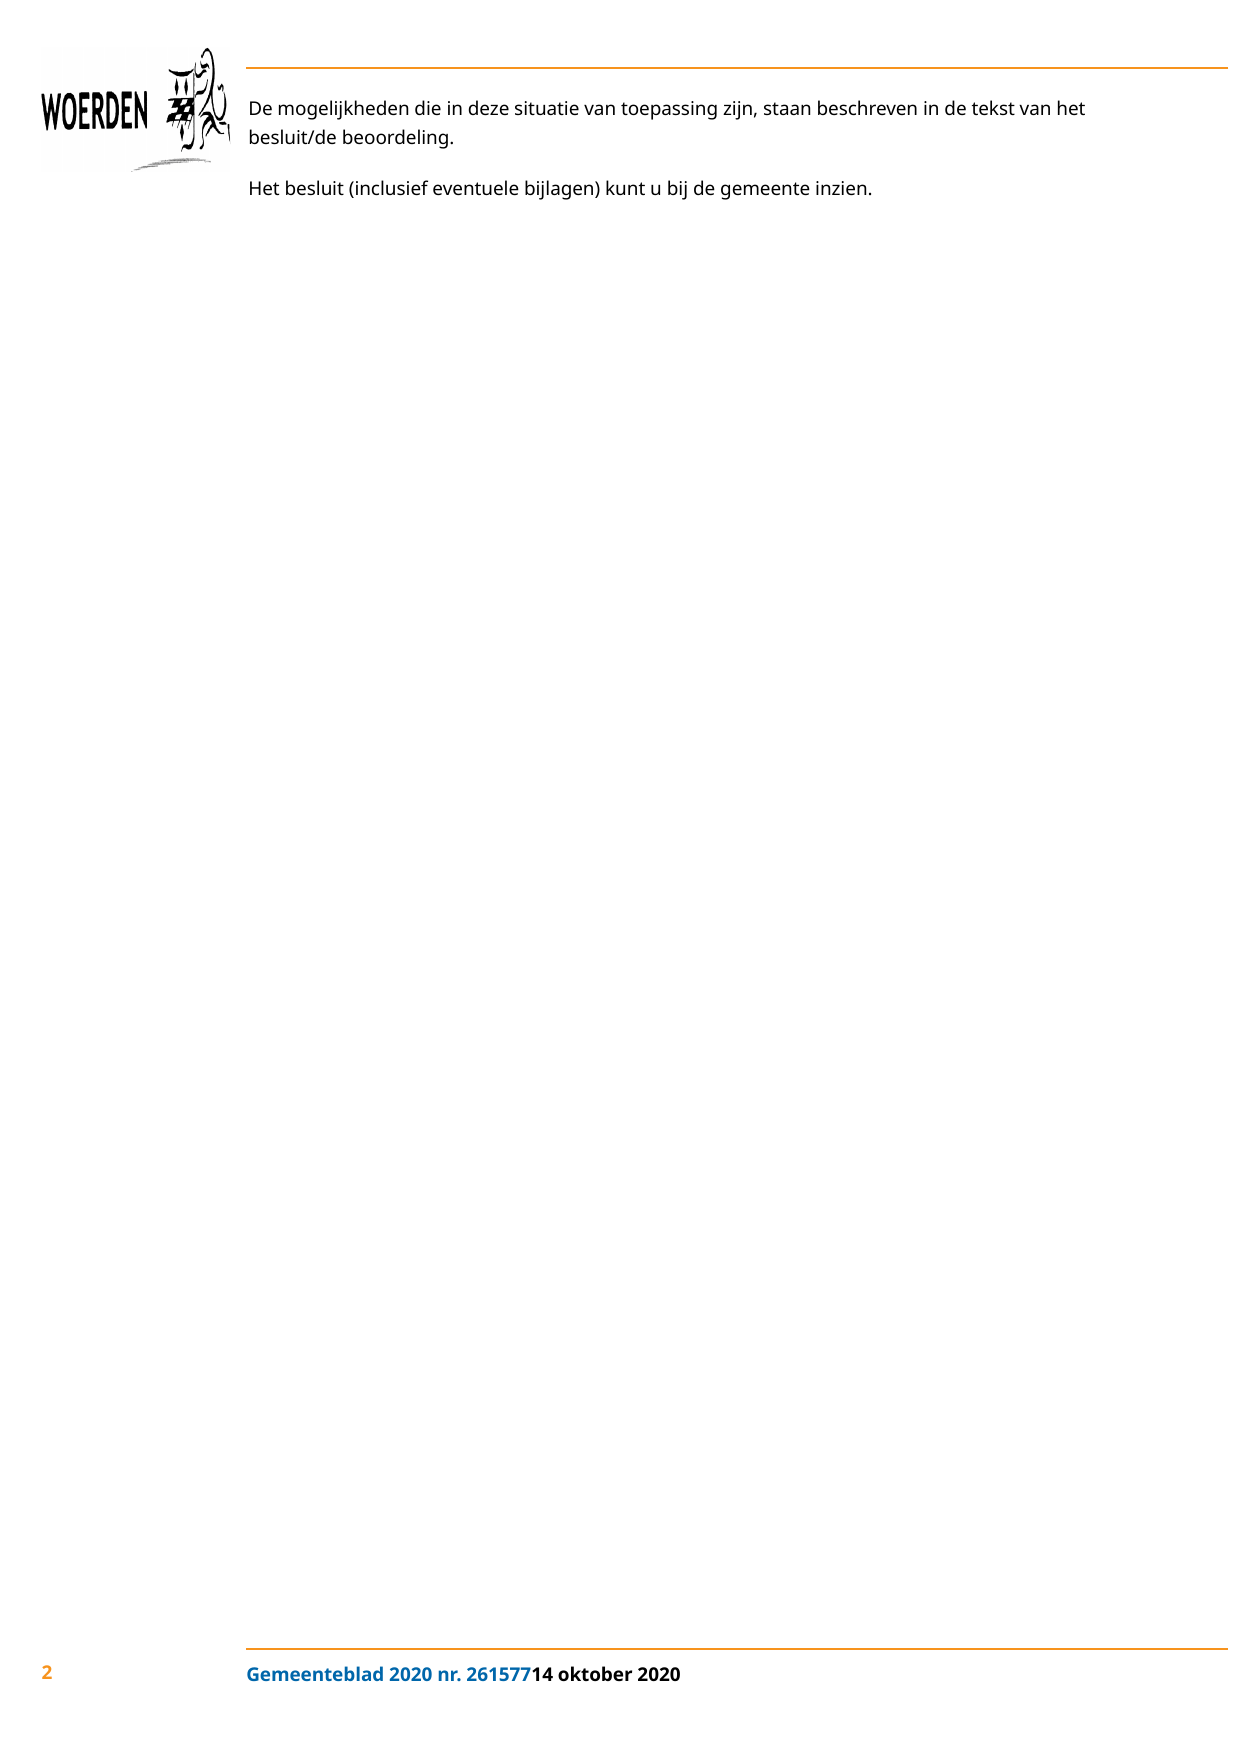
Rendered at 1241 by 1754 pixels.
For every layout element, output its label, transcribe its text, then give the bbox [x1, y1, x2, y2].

picture [41, 47, 231, 172]
text De mogelijkheden die in deze situatie van toepassing zijn, staan beschreven in de tekst van het besluit/de beoordeling. [248, 95, 1152, 150]
text Het besluit (inclusief eventuele bijlagen) kunt u bij de gemeente inzien. [248, 175, 1152, 201]
